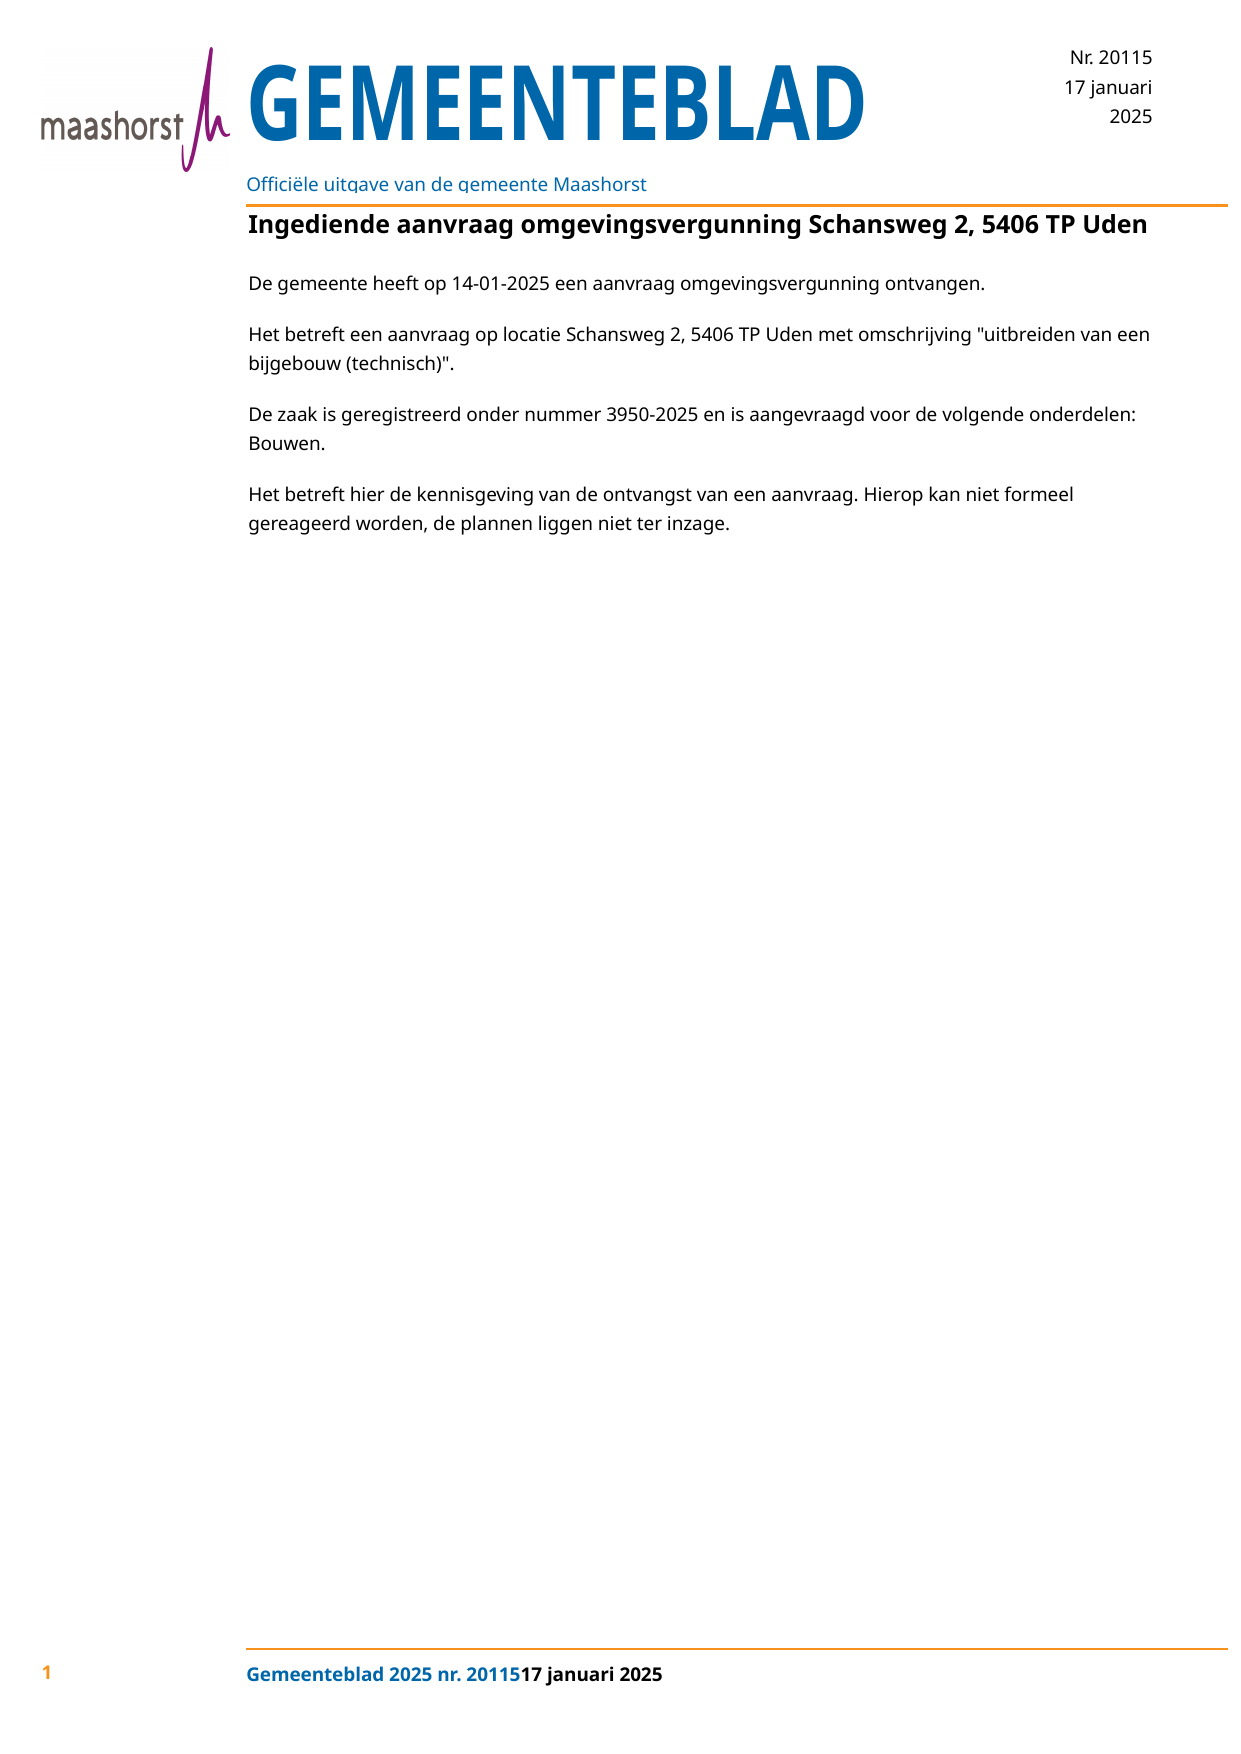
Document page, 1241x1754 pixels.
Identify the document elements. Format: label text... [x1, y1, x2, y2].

text De gemeente heeft op 14-01-2025 een aanvraag omgevingsvergunning ontvangen. [248, 270, 1152, 296]
text Het betreft hier de kennisgeving van de ontvangst van een aanvraag. Hierop kan niet formeel gereageerd worden, de plannen liggen niet ter inzage. [248, 481, 1152, 536]
text Het betreft een aanvraag op locatie Schansweg 2, 5406 TP Uden met omschrijving "uitbreiden van een bijgebouw (technisch)". [248, 321, 1152, 376]
text Ingediende aanvraag omgevingsvergunning Schansweg 2, 5406 TP Uden [248, 207, 1152, 241]
picture [41, 47, 231, 172]
text De zaak is geregistreerd onder nummer 3950-2025 en is aangevraagd voor de volgende onderdelen: Bouwen. [248, 401, 1152, 456]
